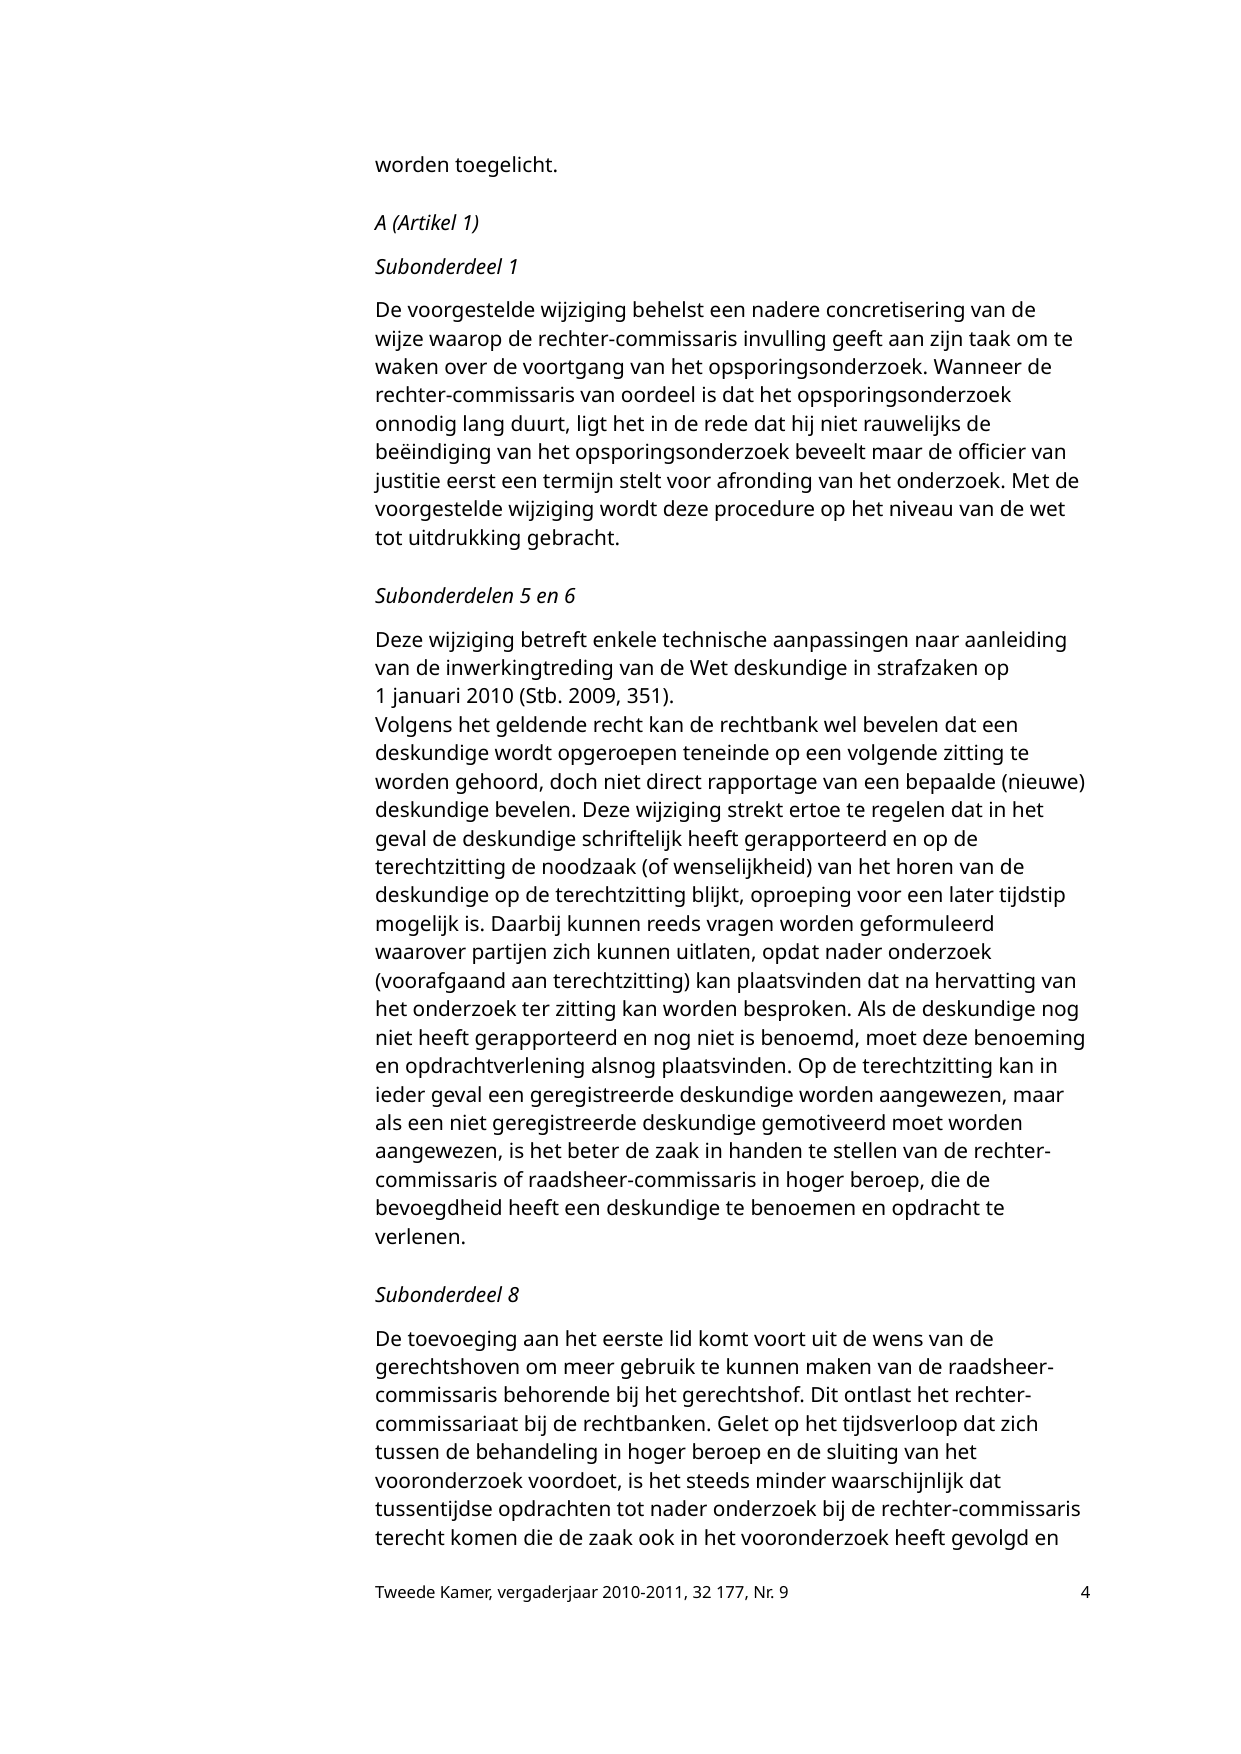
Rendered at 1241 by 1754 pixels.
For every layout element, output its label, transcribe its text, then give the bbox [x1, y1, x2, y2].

text A (Artikel 1) [375, 208, 1090, 237]
text worden toegelicht. [375, 150, 1090, 178]
text Subonderdeel 8 [375, 1280, 1090, 1309]
text Subonderdelen 5 en 6 [375, 581, 1090, 610]
text Subonderdeel 1 [375, 252, 1090, 280]
text Deze wijziging betreft enkele technische aanpassingen naar aanleiding van de inwerkingtreding van de Wet deskundige in strafzaken op 1 januari 2010 (Stb. 2009, 351). [375, 625, 1090, 710]
text De voorgestelde wijziging behelst een nadere concretisering van de wijze waarop de rechter-commissaris invulling geeft aan zijn taak om te waken over de voortgang van het opsporingsonderzoek. Wanneer de rechter-commissaris van oordeel is dat het opsporingsonderzoek onnodig lang duurt, ligt het in de rede dat hij niet rauwelijks de beëindiging van het opsporingsonderzoek beveelt maar de officier van justitie eerst een termijn stelt voor afronding van het onderzoek. Met de voorgestelde wijziging wordt deze procedure op het niveau van de wet tot uitdrukking gebracht. [375, 295, 1090, 551]
text De toevoeging aan het eerste lid komt voort uit de wens van de gerechtshoven om meer gebruik te kunnen maken van de raadsheer-commissaris behorende bij het gerechtshof. Dit ontlast het rechter-commissariaat bij de rechtbanken. Gelet op het tijdsverloop dat zich tussen de behandeling in hoger beroep en de sluiting van het vooronderzoek voordoet, is het steeds minder waarschijnlijk dat tussentijdse opdrachten tot nader onderzoek bij de rechter-commissaris terecht komen die de zaak ook in het vooronderzoek heeft gevolgd en [375, 1324, 1090, 1551]
text Volgens het geldende recht kan de rechtbank wel bevelen dat een deskundige wordt opgeroepen teneinde op een volgende zitting te worden gehoord, doch niet direct rapportage van een bepaalde (nieuwe) deskundige bevelen. Deze wijziging strekt ertoe te regelen dat in het geval de deskundige schriftelijk heeft gerapporteerd en op de terechtzitting de noodzaak (of wenselijkheid) van het horen van de deskundige op de terechtzitting blijkt, oproeping voor een later tijdstip mogelijk is. Daarbij kunnen reeds vragen worden geformuleerd waarover partijen zich kunnen uitlaten, opdat nader onderzoek (voorafgaand aan terechtzitting) kan plaatsvinden dat na hervatting van het onderzoek ter zitting kan worden besproken. Als de deskundige nog niet heeft gerapporteerd en nog niet is benoemd, moet deze benoeming en opdrachtverlening alsnog plaatsvinden. Op de terechtzitting kan in ieder geval een geregistreerde deskundige worden aangewezen, maar als een niet geregistreerde deskundige gemotiveerd moet worden aangewezen, is het beter de zaak in handen te stellen van de rechter-commissaris of raadsheer-commissaris in hoger beroep, die de bevoegdheid heeft een deskundige te benoemen en opdracht te verlenen. [375, 710, 1090, 1250]
